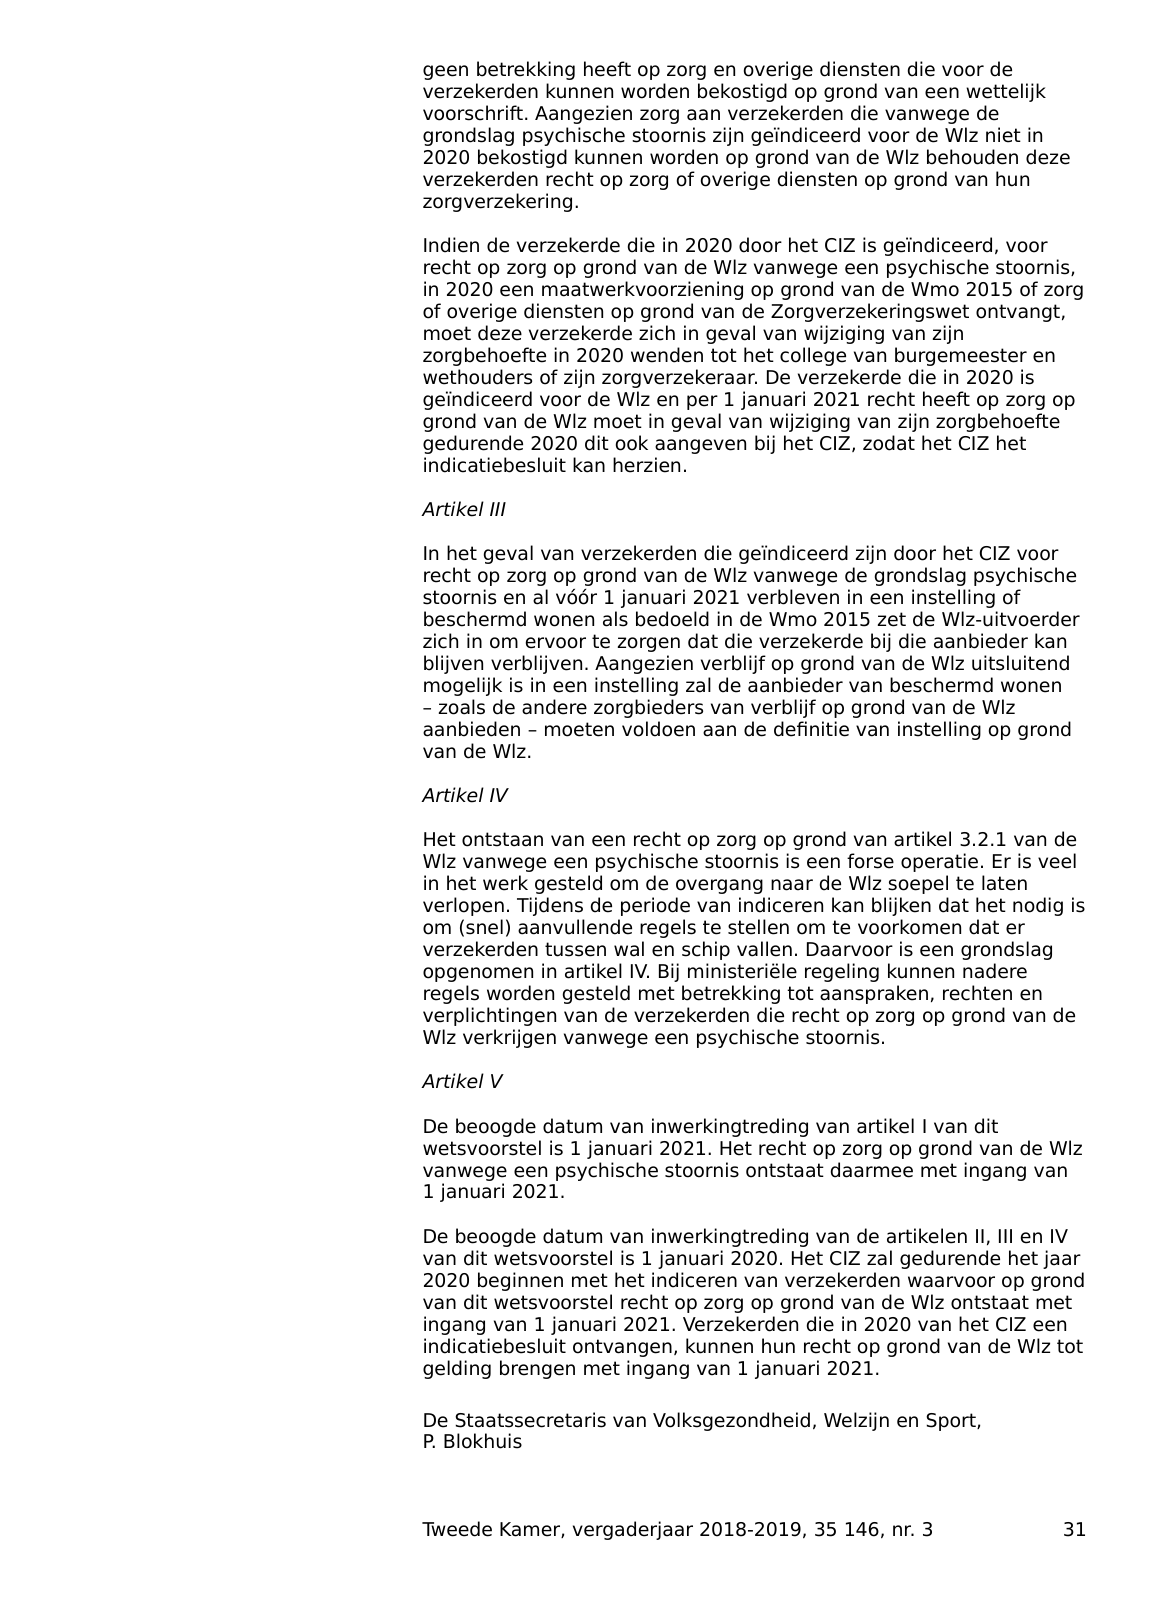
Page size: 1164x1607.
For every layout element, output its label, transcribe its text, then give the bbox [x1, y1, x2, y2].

text Het ontstaan van een recht op zorg op grond van artikel 3.2.1 van de Wlz vanwege een psychische stoornis is een forse operatie. Er is veel in het werk gesteld om de overgang naar de Wlz soepel te laten verlopen. Tijdens de periode van indiceren kan blijken dat het nodig is om (snel) aanvullende regels te stellen om te voorkomen dat er verzekerden tussen wal en schip vallen. Daarvoor is een grondslag opgenomen in artikel IV. Bij ministeriële regeling kunnen nadere regels worden gesteld met betrekking tot aanspraken, rechten en verplichtingen van de verzekerden die recht op zorg op grond van de Wlz verkrijgen vanwege een psychische stoornis. [422, 829, 1087, 1049]
subtitle Artikel V [422, 1071, 1087, 1093]
text De beoogde datum van inwerkingtreding van de artikelen II, III en IV van dit wetsvoorstel is 1 januari 2020. Het CIZ zal gedurende het jaar 2020 beginnen met het indiceren van verzekerden waarvoor op grond van dit wetsvoorstel recht op zorg op grond van de Wlz ontstaat met ingang van 1 januari 2021. Verzekerden die in 2020 van het CIZ een indicatiebesluit ontvangen, kunnen hun recht op grond van de Wlz tot gelding brengen met ingang van 1 januari 2021. [422, 1226, 1087, 1379]
text De Staatssecretaris van Volksgezondheid, Welzijn en Sport, P. Blokhuis [422, 1409, 1087, 1453]
text De beoogde datum van inwerkingtreding van artikel I van dit wetsvoorstel is 1 januari 2021. Het recht op zorg op grond van de Wlz vanwege een psychische stoornis ontstaat daarmee met ingang van 1 januari 2021. [422, 1116, 1087, 1203]
subtitle Artikel III [422, 499, 1087, 521]
text Indien de verzekerde die in 2020 door het CIZ is geïndiceerd, voor recht op zorg op grond van de Wlz vanwege een psychische stoornis, in 2020 een maatwerkvoorziening op grond van de Wmo 2015 of zorg of overige diensten op grond van de Zorgverzekeringswet ontvangt, moet deze verzekerde zich in geval van wijziging van zijn zorgbehoefte in 2020 wenden tot het college van burgemeester en wethouders of zijn zorgverzekeraar. De verzekerde die in 2020 is geïndiceerd voor de Wlz en per 1 januari 2021 recht heeft op zorg op grond van de Wlz moet in geval van wijziging van zijn zorgbehoefte gedurende 2020 dit ook aangeven bij het CIZ, zodat het CIZ het indicatiebesluit kan herzien. [422, 235, 1087, 477]
subtitle Artikel IV [422, 785, 1087, 807]
text geen betrekking heeft op zorg en overige diensten die voor de verzekerden kunnen worden bekostigd op grond van een wettelijk voorschrift. Aangezien zorg aan verzekerden die vanwege de grondslag psychische stoornis zijn geïndiceerd voor de Wlz niet in 2020 bekostigd kunnen worden op grond van de Wlz behouden deze verzekerden recht op zorg of overige diensten op grond van hun zorgverzekering. [422, 59, 1087, 213]
text In het geval van verzekerden die geïndiceerd zijn door het CIZ voor recht op zorg op grond van de Wlz vanwege de grondslag psychische stoornis en al vóór 1 januari 2021 verbleven in een instelling of beschermd wonen als bedoeld in de Wmo 2015 zet de Wlz-uitvoerder zich in om ervoor te zorgen dat die verzekerde bij die aanbieder kan blijven verblijven. Aangezien verblijf op grond van de Wlz uitsluitend mogelijk is in een instelling zal de aanbieder van beschermd wonen – zoals de andere zorgbieders van verblijf op grond van de Wlz aanbieden – moeten voldoen aan de definitie van instelling op grond van de Wlz. [422, 543, 1087, 763]
